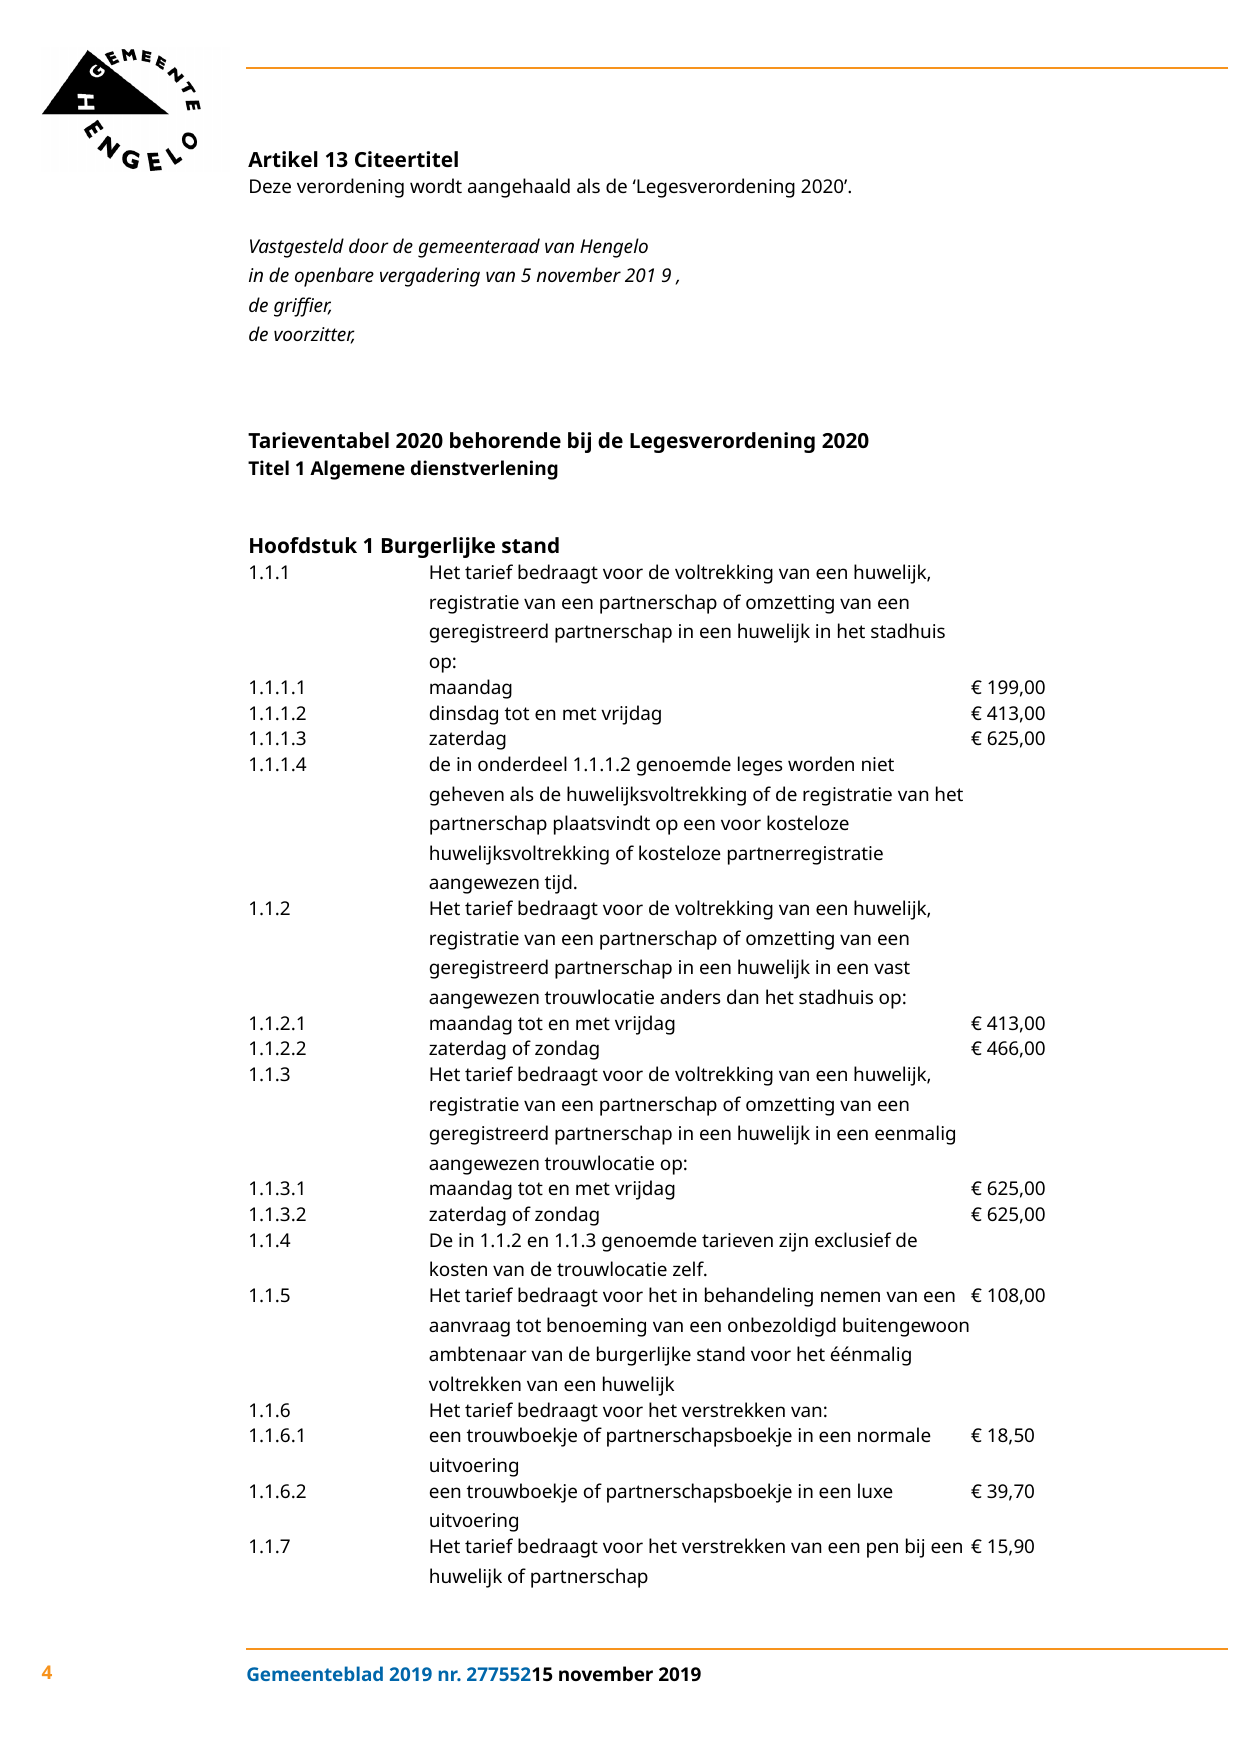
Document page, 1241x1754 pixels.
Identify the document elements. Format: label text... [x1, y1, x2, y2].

table_cell 1.1.6.2 [248, 1478, 429, 1533]
table_header Het tarief bedraagt voor de voltrekking van een huwelijk, registratie van een partnerschap of omzetting van een geregistreerd partnerschap in een huwelijk in het stadhuis op: [429, 560, 971, 674]
table_cell € 413,00 [971, 1010, 1152, 1035]
table_cell € 199,00 [971, 674, 1152, 700]
table_cell 1.1.7 [248, 1533, 429, 1588]
text Artikel 13 Citeertitel [248, 145, 1152, 174]
table_cell 1.1.3 [248, 1061, 429, 1176]
table_header [971, 560, 1152, 674]
table_cell Het tarief bedraagt voor het verstrekken van: [429, 1397, 971, 1423]
table_cell € 413,00 [971, 700, 1152, 725]
table_cell 1.1.3.1 [248, 1176, 429, 1201]
table_cell 1.1.2 [248, 895, 429, 1010]
table_cell € 108,00 [971, 1283, 1152, 1397]
table_cell € 15,90 [971, 1533, 1152, 1588]
table_cell 1.1.6 [248, 1397, 429, 1423]
text de voorzitter, [248, 322, 1152, 347]
table_cell een trouwboekje of partnerschapsboekje in een luxe uitvoering [429, 1478, 971, 1533]
table_cell 1.1.1.4 [248, 751, 429, 895]
table_cell [971, 1227, 1152, 1282]
table_cell zaterdag [429, 725, 971, 751]
text Hoofdstuk 1 Burgerlijke stand [248, 531, 1152, 559]
table_cell 1.1.3.2 [248, 1201, 429, 1227]
table_cell 1.1.1.1 [248, 674, 429, 700]
table_cell maandag tot en met vrijdag [429, 1176, 971, 1201]
text Titel 1 Algemene dienstverlening [248, 455, 1152, 481]
table_cell 1.1.2.1 [248, 1010, 429, 1035]
table_cell 1.1.1.2 [248, 700, 429, 725]
table_cell € 466,00 [971, 1035, 1152, 1061]
table_cell 1.1.5 [248, 1283, 429, 1397]
table_cell zaterdag of zondag [429, 1035, 971, 1061]
text in de openbare vergadering van 5 november 201 9 , [248, 262, 1152, 288]
table_cell Het tarief bedraagt voor de voltrekking van een huwelijk, registratie van een partnerschap of omzetting van een geregistreerd partnerschap in een huwelijk in een eenmalig aangewezen trouwlocatie op: [429, 1061, 971, 1176]
text de griffier, [248, 292, 1152, 318]
table_cell maandag [429, 674, 971, 700]
table_cell Het tarief bedraagt voor het in behandeling nemen van een aanvraag tot benoeming van een onbezoldigd buitengewoon ambtenaar van de burgerlijke stand voor het éénmalig voltrekken van een huwelijk [429, 1283, 971, 1397]
table_cell dinsdag tot en met vrijdag [429, 700, 971, 725]
table_cell Het tarief bedraagt voor de voltrekking van een huwelijk, registratie van een partnerschap of omzetting van een geregistreerd partnerschap in een huwelijk in een vast aangewezen trouwlocatie anders dan het stadhuis op: [429, 895, 971, 1010]
table_header 1.1.1 [248, 560, 429, 674]
table_cell maandag tot en met vrijdag [429, 1010, 971, 1035]
text Tarieventabel 2020 behorende bij de Legesverordening 2020 [248, 426, 1152, 455]
table_cell 1.1.6.1 [248, 1423, 429, 1478]
table_cell 1.1.2.2 [248, 1035, 429, 1061]
text Vastgesteld door de gemeenteraad van Hengelo [248, 233, 1152, 258]
table_cell € 18,50 [971, 1423, 1152, 1478]
table_cell zaterdag of zondag [429, 1201, 971, 1227]
table_cell € 625,00 [971, 725, 1152, 751]
picture [41, 47, 231, 172]
table_cell De in 1.1.2 en 1.1.3 genoemde tarieven zijn exclusief de kosten van de trouwlocatie zelf. [429, 1227, 971, 1282]
table_cell [971, 751, 1152, 895]
table_cell [971, 895, 1152, 1010]
table_cell € 39,70 [971, 1478, 1152, 1533]
table_cell 1.1.4 [248, 1227, 429, 1282]
table_cell € 625,00 [971, 1176, 1152, 1201]
table_cell een trouwboekje of partnerschapsboekje in een normale uitvoering [429, 1423, 971, 1478]
table_cell Het tarief bedraagt voor het verstrekken van een pen bij een huwelijk of partnerschap [429, 1533, 971, 1588]
table_cell 1.1.1.3 [248, 725, 429, 751]
table_cell [971, 1397, 1152, 1423]
text Deze verordening wordt aangehaald als de ‘Legesverordening 2020’. [248, 174, 1152, 199]
table_cell € 625,00 [971, 1201, 1152, 1227]
table_cell de in onderdeel 1.1.1.2 genoemde leges worden niet geheven als de huwelijksvoltrekking of de registratie van het partnerschap plaatsvindt op een voor kosteloze huwelijksvoltrekking of kosteloze partnerregistratie aangewezen tijd. [429, 751, 971, 895]
table_cell [971, 1061, 1152, 1176]
